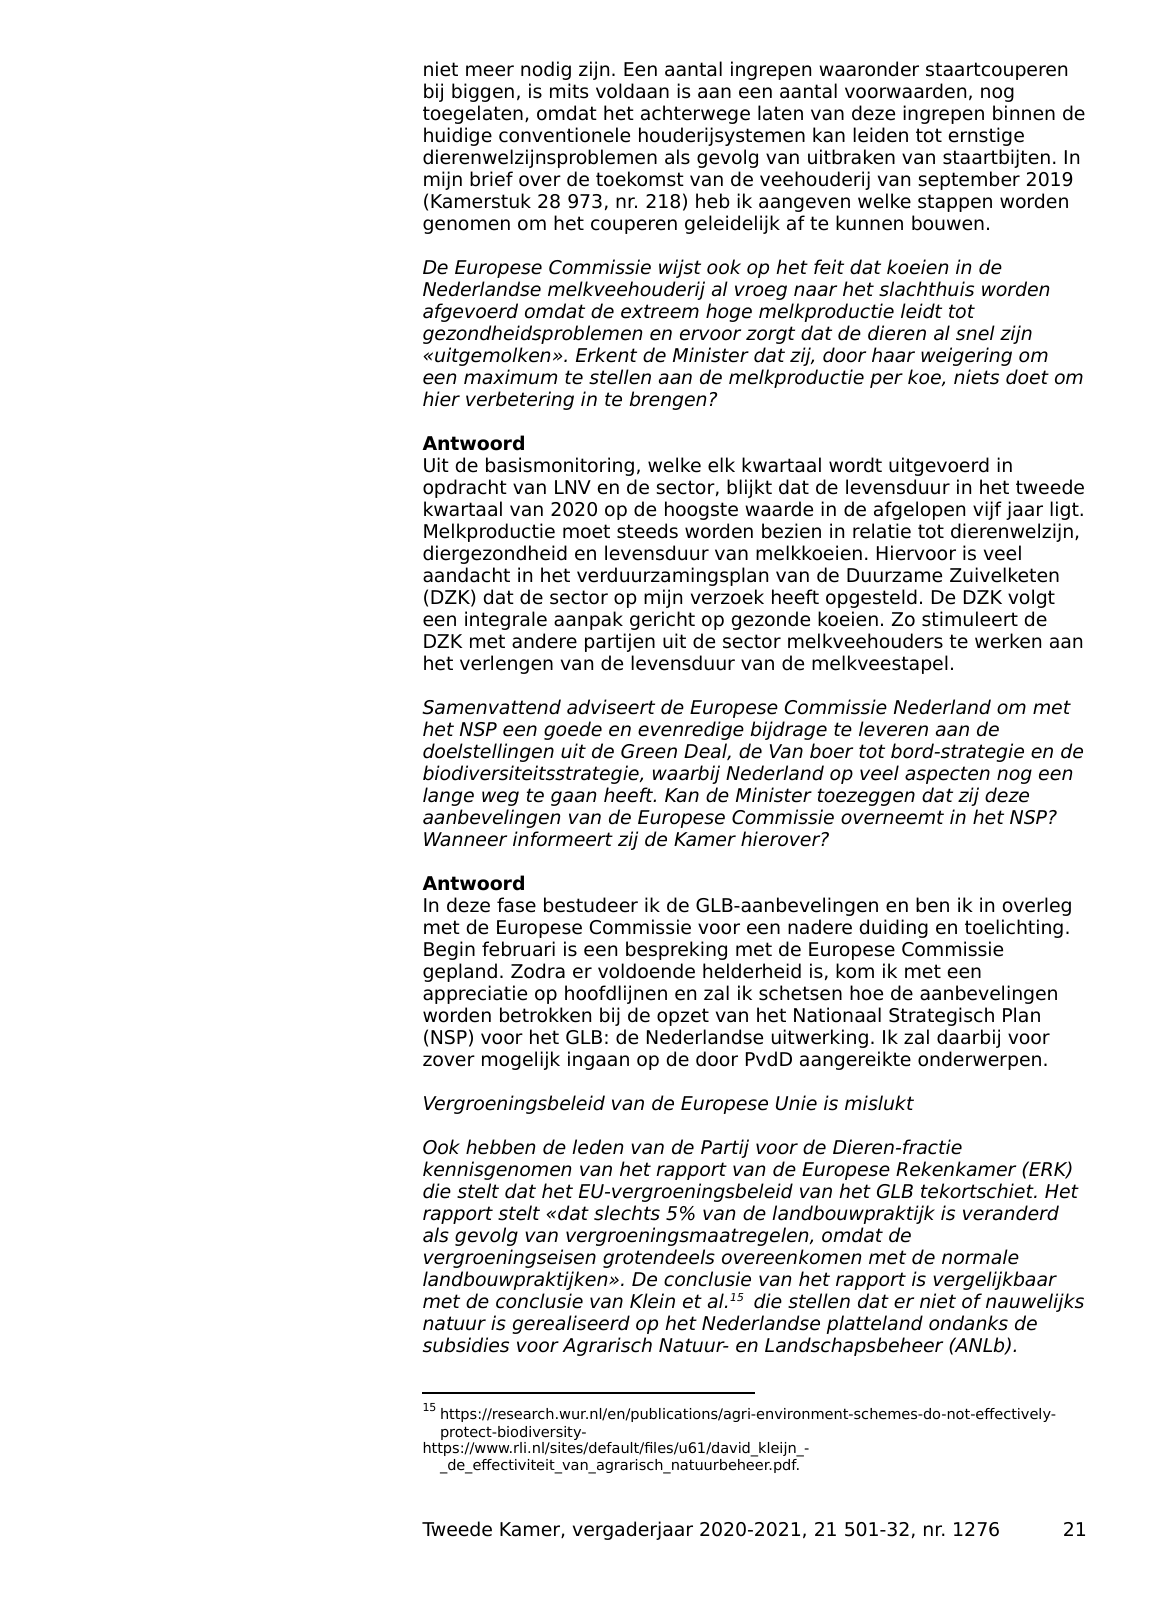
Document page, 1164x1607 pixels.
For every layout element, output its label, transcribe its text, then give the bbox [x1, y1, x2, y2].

text https://research.wur.nl/en/publications/agri-environment-schemes-do-not-effectively-protect-biodiversity- [422, 1402, 1087, 1441]
subtitle Vergroeningsbeleid van de Europese Unie is mislukt [422, 1093, 1087, 1115]
text https://www.rli.nl/sites/default/files/u61/david_kleijn_-_de_effectiviteit_van_agrarisch_natuurbeheer.pdf. [422, 1441, 1087, 1474]
text Uit de basismonitoring, welke elk kwartaal wordt uitgevoerd in opdracht van LNV en de sector, blijkt dat de levensduur in het tweede kwartaal van 2020 op de hoogste waarde in de afgelopen vijf jaar ligt. Melkproductie moet steeds worden bezien in relatie tot dierenwelzijn, diergezondheid en levensduur van melkkoeien. Hiervoor is veel aandacht in het verduurzamingsplan van de Duurzame Zuivelketen (DZK) dat de sector op mijn verzoek heeft opgesteld. De DZK volgt een integrale aanpak gericht op gezonde koeien. Zo stimuleert de DZK met andere partijen uit de sector melkveehouders te werken aan het verlengen van de levensduur van de melkveestapel. [422, 455, 1087, 675]
text Ook hebben de leden van de Partij voor de Dieren-fractie kennisgenomen van het rapport van de Europese Rekenkamer (ERK) die stelt dat het EU-vergroeningsbeleid van het GLB tekortschiet. Het rapport stelt «dat slechts 5% van de landbouwpraktijk is veranderd als gevolg van vergroeningsmaatregelen, omdat de vergroeningseisen grotendeels overeenkomen met de normale landbouwpraktijken». De conclusie van het rapport is vergelijkbaar met de conclusie van Klein et al. die stellen dat er niet of nauwelijks natuur is gerealiseerd op het Nederlandse platteland ondanks de subsidies voor Agrarisch Natuur- en Landschapsbeheer (ANLb). [422, 1137, 1087, 1357]
text Samenvattend adviseert de Europese Commissie Nederland om met het NSP een goede en evenredige bijdrage te leveren aan de doelstellingen uit de Green Deal, de Van boer tot bord-strategie en de biodiversiteitsstrategie, waarbij Nederland op veel aspecten nog een lange weg te gaan heeft. Kan de Minister toezeggen dat zij deze aanbevelingen van de Europese Commissie overneemt in het NSP? Wanneer informeert zij de Kamer hierover? [422, 697, 1087, 851]
subtitle Antwoord [422, 433, 1087, 455]
text De Europese Commissie wijst ook op het feit dat koeien in de Nederlandse melkveehouderij al vroeg naar het slachthuis worden afgevoerd omdat de extreem hoge melkproductie leidt tot gezondheidsproblemen en ervoor zorgt dat de dieren al snel zijn «uitgemolken». Erkent de Minister dat zij, door haar weigering om een maximum te stellen aan de melkproductie per koe, niets doet om hier verbetering in te brengen? [422, 257, 1087, 411]
text niet meer nodig zijn. Een aantal ingrepen waaronder staartcouperen bij biggen, is mits voldaan is aan een aantal voorwaarden, nog toegelaten, omdat het achterwege laten van deze ingrepen binnen de huidige conventionele houderijsystemen kan leiden tot ernstige dierenwelzijnsproblemen als gevolg van uitbraken van staartbijten. In mijn brief over de toekomst van de veehouderij van september 2019 (Kamerstuk 28 973, nr. 218) heb ik aangeven welke stappen worden genomen om het couperen geleidelijk af te kunnen bouwen. [422, 59, 1087, 235]
text In deze fase bestudeer ik de GLB-aanbevelingen en ben ik in overleg met de Europese Commissie voor een nadere duiding en toelichting. Begin februari is een bespreking met de Europese Commissie gepland. Zodra er voldoende helderheid is, kom ik met een appreciatie op hoofdlijnen en zal ik schetsen hoe de aanbevelingen worden betrokken bij de opzet van het Nationaal Strategisch Plan (NSP) voor het GLB: de Nederlandse uitwerking. Ik zal daarbij voor zover mogelijk ingaan op de door PvdD aangereikte onderwerpen. [422, 895, 1087, 1071]
subtitle Antwoord [422, 873, 1087, 895]
